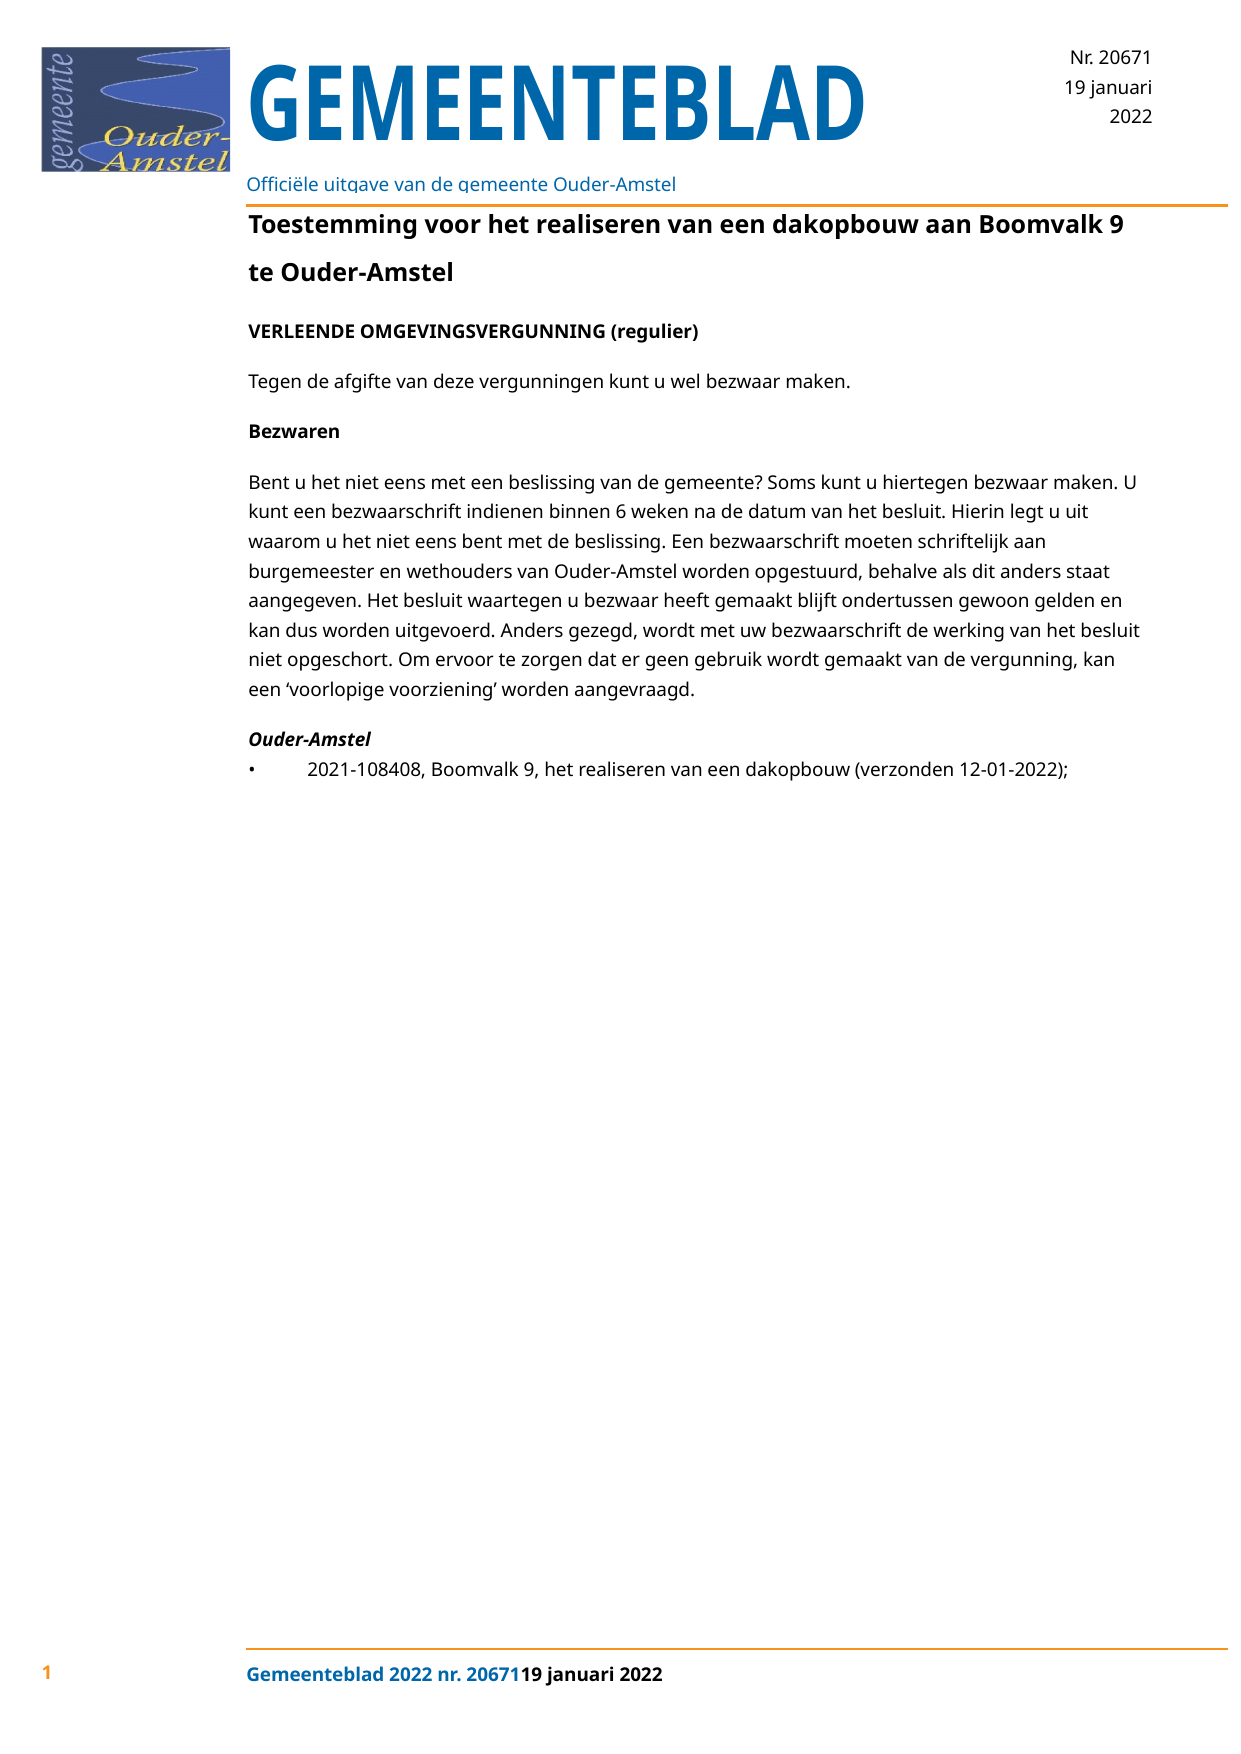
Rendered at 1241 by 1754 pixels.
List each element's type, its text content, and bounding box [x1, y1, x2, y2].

text Bent u het niet eens met een beslissing van de gemeente? Soms kunt u hiertegen bezwaar maken. U kunt een bezwaarschrift indienen binnen 6 weken na de datum van het besluit. Hierin legt u uit waarom u het niet eens bent met de beslissing. Een bezwaarschrift moeten schriftelijk aan burgemeester en wethouders van Ouder-Amstel worden opgestuurd, behalve als dit anders staat aangegeven. Het besluit waartegen u bezwaar heeft gemaakt blijft ondertussen gewoon gelden en kan dus worden uitgevoerd. Anders gezegd, wordt met uw bezwaarschrift de werking van het besluit niet opgeschort. Om ervoor te zorgen dat er geen gebruik wordt gemaakt van de vergunning, kan een ‘voorlopige voorziening’ worden aangevraagd. [248, 469, 1152, 702]
text Tegen de afgifte van deze vergunningen kunt u wel bezwaar maken. [248, 368, 1152, 394]
text VERLEENDE OMGEVINGSVERGUNNING (regulier) [248, 318, 1152, 344]
list 2021-108408, Boomvalk 9, het realiseren van een dakopbouw (verzonden 12-01-2022); [248, 756, 1152, 782]
picture [41, 47, 231, 172]
text Toestemming voor het realiseren van een dakopbouw aan Boomvalk 9 te Ouder-Amstel [248, 207, 1152, 288]
text Ouder-Amstel [248, 727, 1152, 752]
text Bezwaren [248, 419, 1152, 444]
